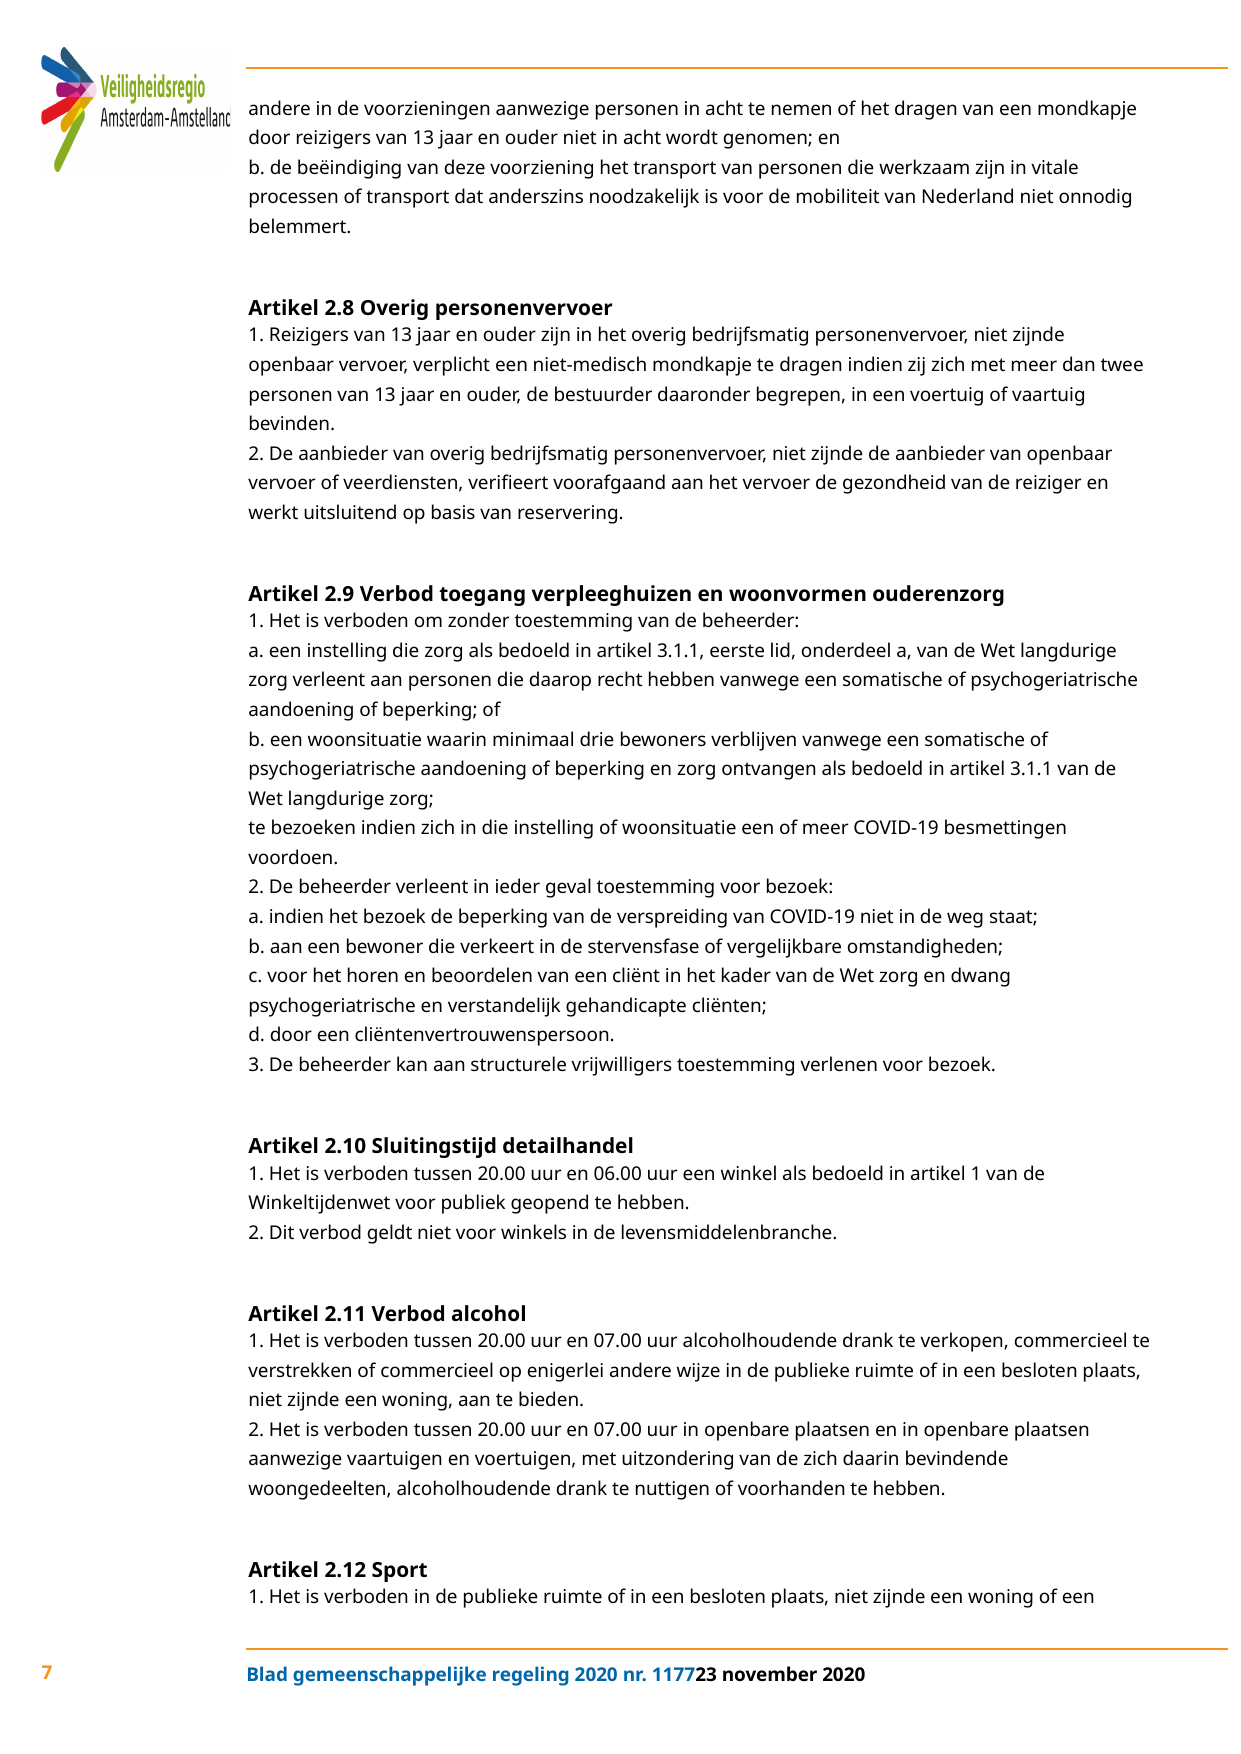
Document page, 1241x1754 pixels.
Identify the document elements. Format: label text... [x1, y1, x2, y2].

picture [41, 47, 231, 172]
text 1. Het is verboden in de publieke ruimte of in een besloten plaats, niet zijnde een woning of een [248, 1584, 1152, 1609]
text andere in de voorzieningen aanwezige personen in acht te nemen of het dragen van een mondkapje door reizigers van 13 jaar en ouder niet in acht wordt genomen; en [248, 95, 1152, 150]
text 1. Het is verboden om zonder toestemming van de beheerder: [248, 607, 1152, 633]
text 2. Het is verboden tussen 20.00 uur en 07.00 uur in openbare plaatsen en in openbare plaatsen aanwezige vaartuigen en voertuigen, met uitzondering van de zich daarin bevindende woongedeelten, alcoholhoudende drank te nuttigen of voorhanden te hebben. [248, 1416, 1152, 1501]
text Artikel 2.8 Overig personenvervoer [248, 293, 1152, 322]
text c. voor het horen en beoordelen van een cliënt in het kader van de Wet zorg en dwang psychogeriatrische en verstandelijk gehandicapte cliënten; [248, 962, 1152, 1018]
text a. indien het bezoek de beperking van de verspreiding van COVID-19 niet in de weg staat; [248, 903, 1152, 929]
text d. door een cliëntenvertrouwenspersoon. [248, 1022, 1152, 1047]
text b. een woonsituatie waarin minimaal drie bewoners verblijven vanwege een somatische of psychogeriatrische aandoening of beperking en zorg ontvangen als bedoeld in artikel 3.1.1 van de Wet langdurige zorg; [248, 726, 1152, 811]
text 1. Het is verboden tussen 20.00 uur en 07.00 uur alcoholhoudende drank te verkopen, commercieel te verstrekken of commercieel op enigerlei andere wijze in de publieke ruimte of in een besloten plaats, niet zijnde een woning, aan te bieden. [248, 1327, 1152, 1412]
text b. de beëindiging van deze voorziening het transport van personen die werkzaam zijn in vitale processen of transport dat anderszins noodzakelijk is voor de mobiliteit van Nederland niet onnodig belemmert. [248, 154, 1152, 239]
text 1. Reizigers van 13 jaar en ouder zijn in het overig bedrijfsmatig personenvervoer, niet zijnde openbaar vervoer, verplicht een niet-medisch mondkapje te dragen indien zij zich met meer dan twee personen van 13 jaar en ouder, de bestuurder daaronder begrepen, in een voertuig of vaartuig bevinden. [248, 322, 1152, 436]
text Artikel 2.10 Sluitingstijd detailhandel [248, 1131, 1152, 1160]
text te bezoeken indien zich in die instelling of woonsituatie een of meer COVID-19 besmettingen voordoen. [248, 814, 1152, 870]
text 2. Dit verbod geldt niet voor winkels in de levensmiddelenbranche. [248, 1219, 1152, 1244]
text b. aan een bewoner die verkeert in de stervensfase of vergelijkbare omstandigheden; [248, 933, 1152, 959]
text Artikel 2.9 Verbod toegang verpleeghuizen en woonvormen ouderenzorg [248, 579, 1152, 607]
text Artikel 2.12 Sport [248, 1555, 1152, 1584]
text Artikel 2.11 Verbod alcohol [248, 1299, 1152, 1327]
text 2. De aanbieder van overig bedrijfsmatig personenvervoer, niet zijnde de aanbieder van openbaar vervoer of veerdiensten, verifieert voorafgaand aan het vervoer de gezondheid van de reiziger en werkt uitsluitend op basis van reservering. [248, 440, 1152, 525]
text 2. De beheerder verleent in ieder geval toestemming voor bezoek: [248, 874, 1152, 899]
text 1. Het is verboden tussen 20.00 uur en 06.00 uur een winkel als bedoeld in artikel 1 van de Winkeltijdenwet voor publiek geopend te hebben. [248, 1160, 1152, 1215]
text a. een instelling die zorg als bedoeld in artikel 3.1.1, eerste lid, onderdeel a, van de Wet langdurige zorg verleent aan personen die daarop recht hebben vanwege een somatische of psychogeriatrische aandoening of beperking; of [248, 637, 1152, 722]
text 3. De beheerder kan aan structurele vrijwilligers toestemming verlenen voor bezoek. [248, 1051, 1152, 1077]
